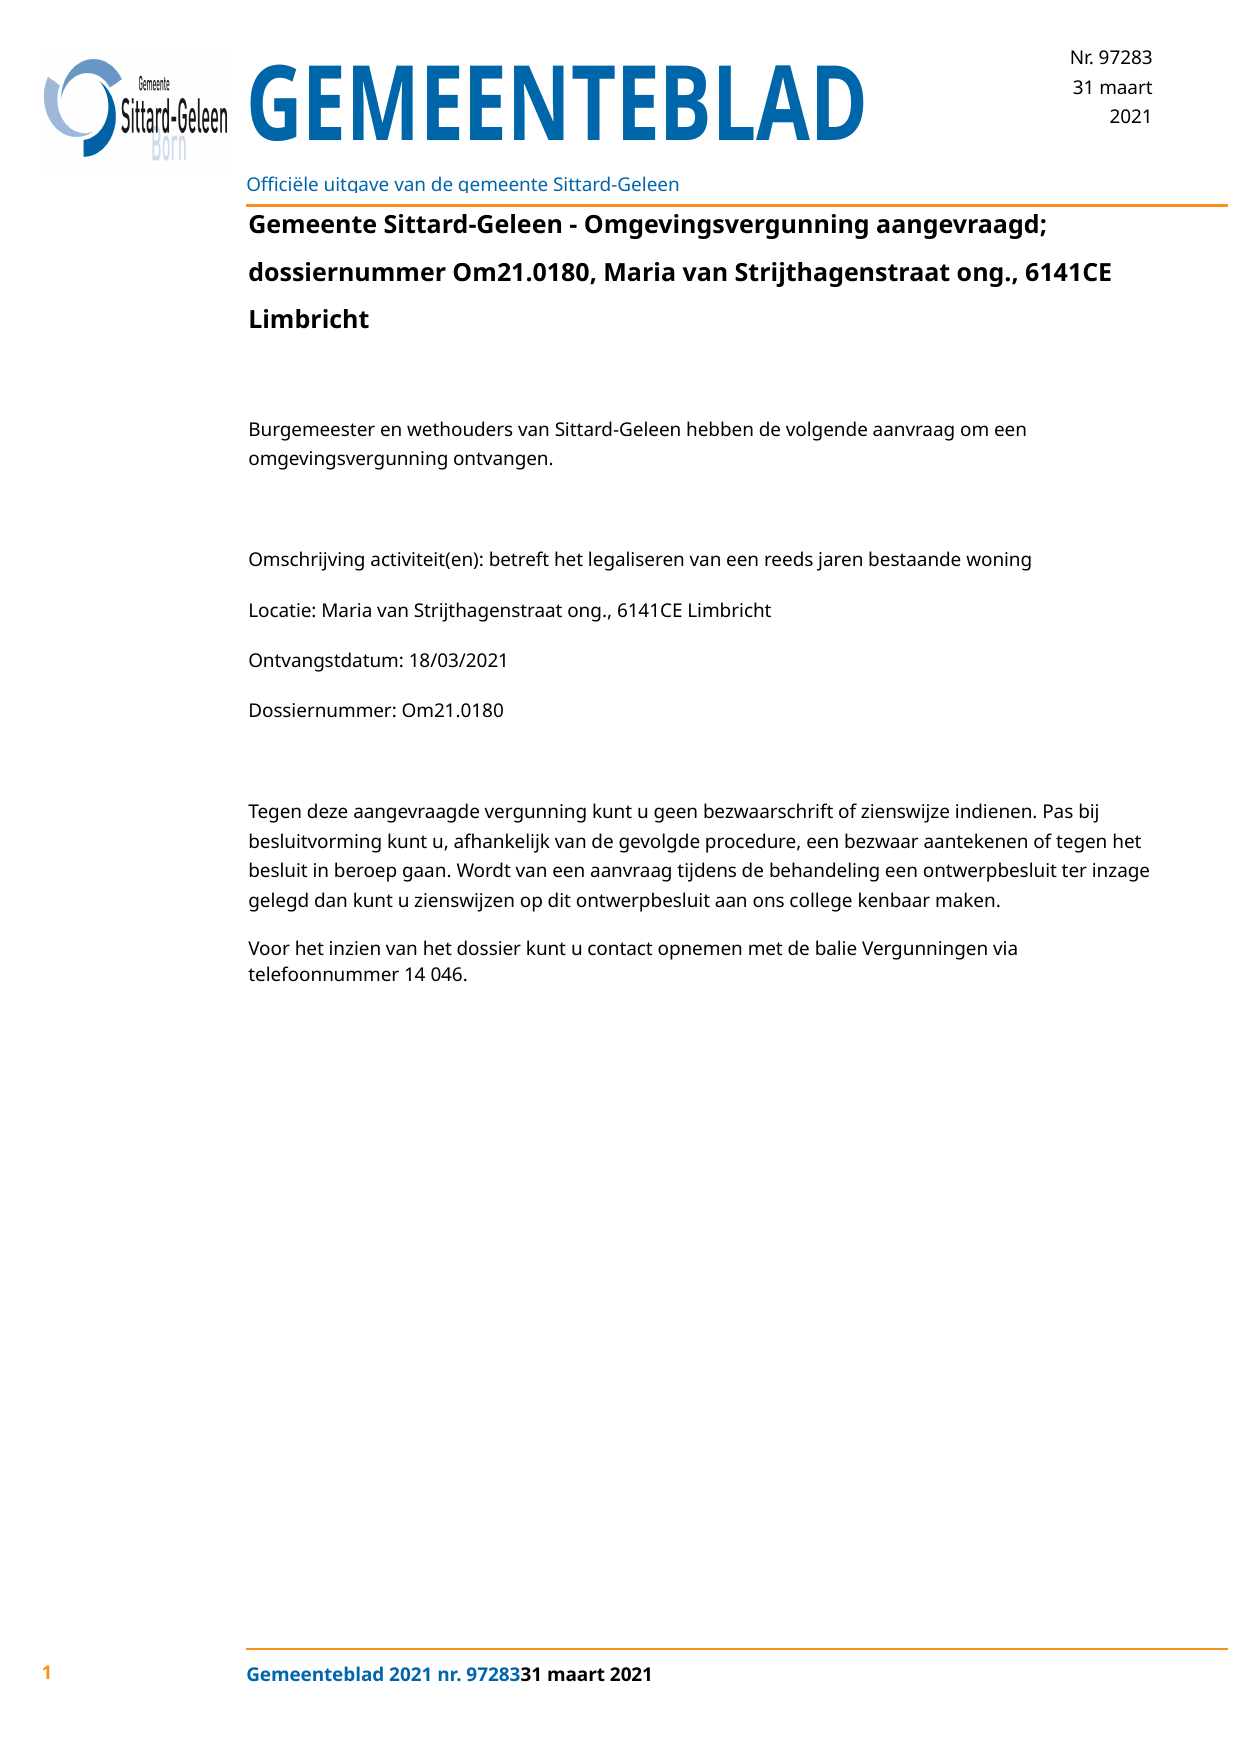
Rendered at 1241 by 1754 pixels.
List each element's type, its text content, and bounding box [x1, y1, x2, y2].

text Dossiernummer: Om21.0180 [248, 698, 1152, 723]
text Omschrijving activiteit(en): betreft het legaliseren van een reeds jaren bestaande woning [248, 546, 1152, 572]
text Locatie: Maria van Strijthagenstraat ong., 6141CE Limbricht [248, 597, 1152, 622]
text Ontvangstdatum: 18/03/2021 [248, 647, 1152, 673]
text Gemeente Sittard-Geleen - Omgevingsvergunning aangevraagd; dossiernummer Om21.0180, Maria van Strijthagenstraat ong., 6141CE Limbricht [248, 207, 1152, 336]
text Voor het inzien van het dossier kunt u contact opnemen met de balie Vergunningen via telefoonnummer 14 046. [248, 935, 1152, 986]
text Burgemeester en wethouders van Sittard-Geleen hebben de volgende aanvraag om een omgevingsvergunning ontvangen. [248, 416, 1152, 471]
text Tegen deze aangevraagde vergunning kunt u geen bezwaarschrift of zienswijze indienen. Pas bij besluitvorming kunt u, afhankelijk van de gevolgde procedure, een bezwaar aantekenen of tegen het besluit in beroep gaan. Wordt van een aanvraag tijdens de behandeling een ontwerpbesluit ter inzage gelegd dan kunt u zienswijzen op dit ontwerpbesluit aan ons college kenbaar maken. [248, 798, 1152, 913]
picture [41, 47, 231, 172]
